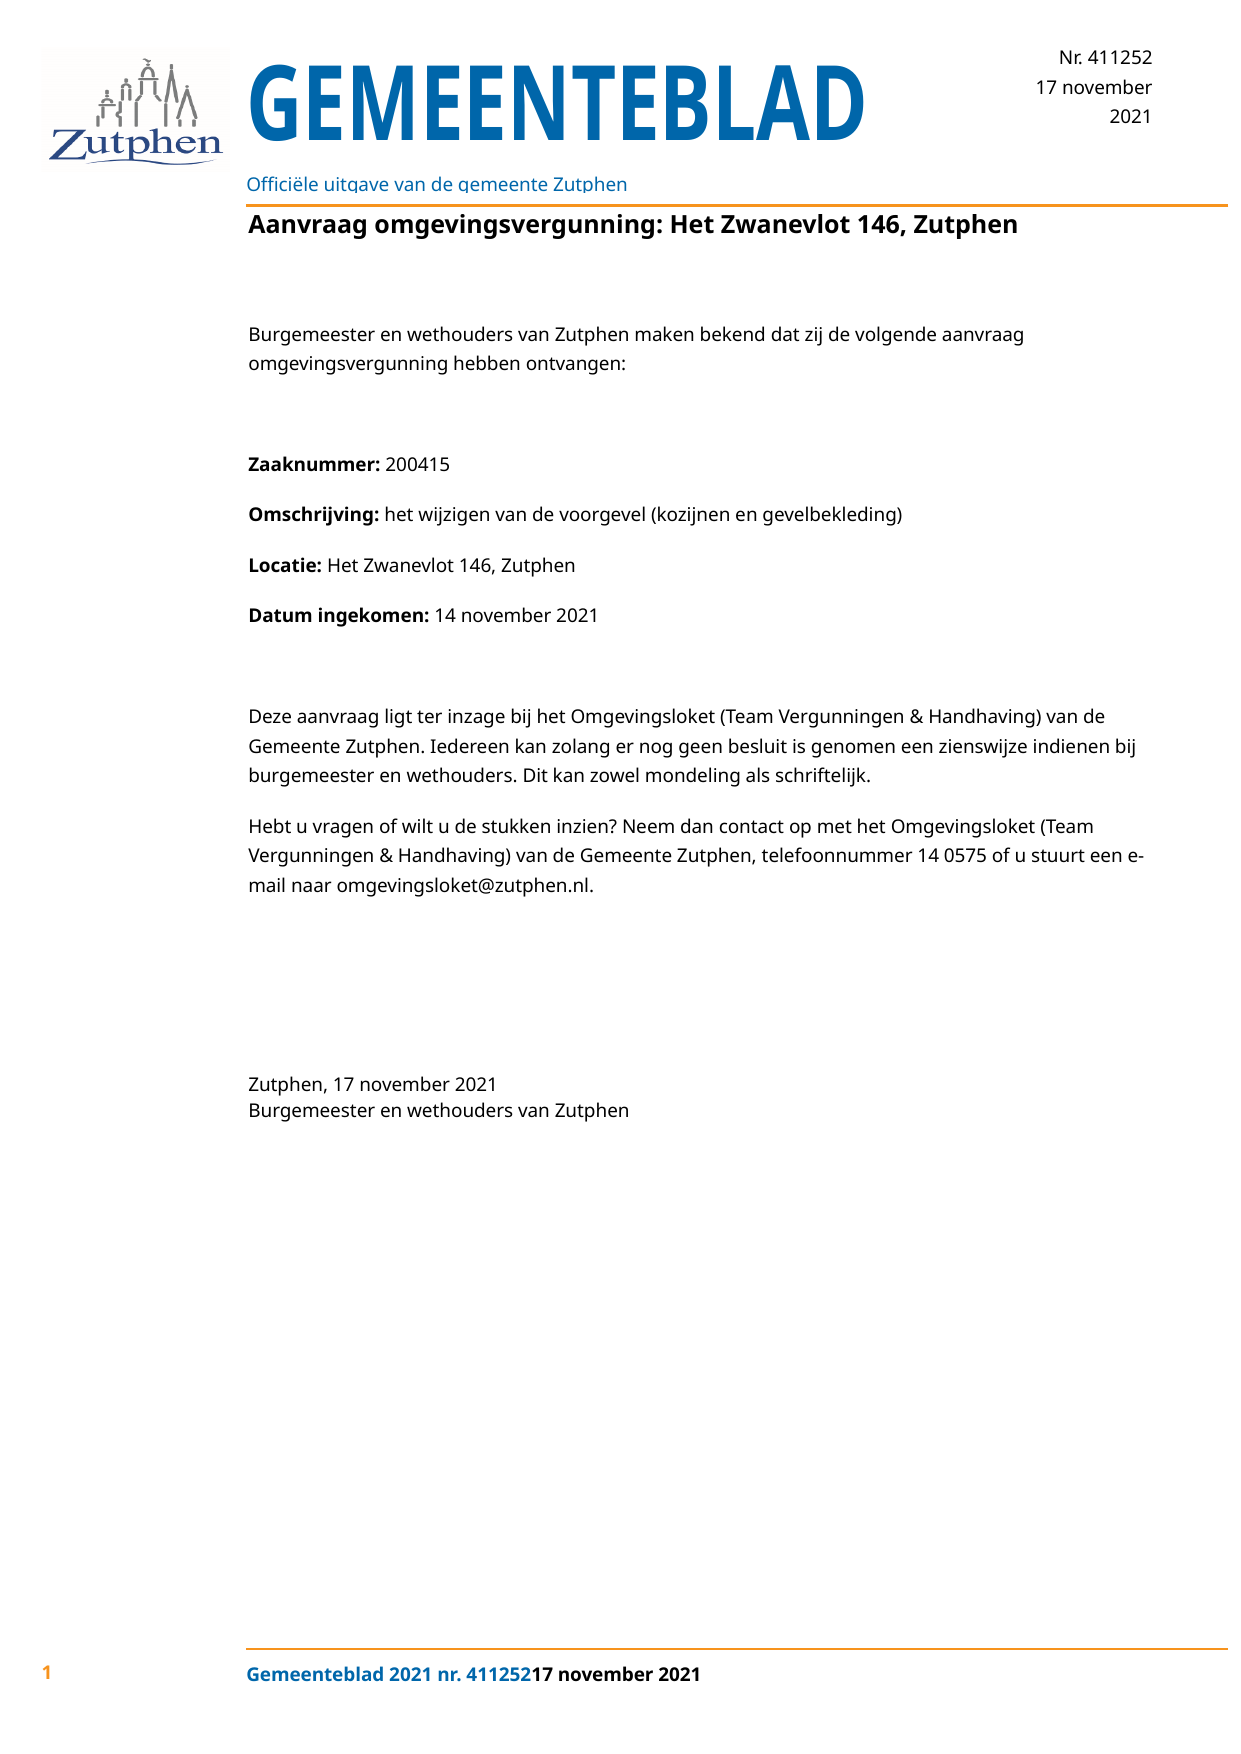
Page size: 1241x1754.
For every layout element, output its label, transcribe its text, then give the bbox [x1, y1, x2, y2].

text Deze aanvraag ligt ter inzage bij het Omgevingsloket (Team Vergunningen & Handhaving) van de Gemeente Zutphen. Iedereen kan zolang er nog geen besluit is genomen een zienswijze indienen bij burgemeester en wethouders. Dit kan zowel mondeling als schriftelijk. [248, 703, 1152, 788]
text Locatie: Het Zwanevlot 146, Zutphen [248, 552, 1152, 578]
text Omschrijving: het wijzigen van de voorgevel (kozijnen en gevelbekleding) [248, 502, 1152, 527]
text Burgemeester en wethouders van Zutphen [248, 1097, 1152, 1122]
text Burgemeester en wethouders van Zutphen maken bekend dat zij de volgende aanvraag omgevingsvergunning hebben ontvangen: [248, 321, 1152, 376]
text Aanvraag omgevingsvergunning: Het Zwanevlot 146, Zutphen [248, 207, 1152, 241]
picture [41, 47, 231, 172]
text Datum ingekomen: 14 november 2021 [248, 602, 1152, 628]
text Zaaknummer: 200415 [248, 451, 1152, 477]
text Zutphen, 17 november 2021 [248, 1071, 1152, 1097]
text Hebt u vragen of wilt u de stukken inzien? Neem dan contact op met het Omgevingsloket (Team Vergunningen & Handhaving) van de Gemeente Zutphen, telefoonnummer 14 0575 of u stuurt een e-mail naar omgevingsloket@zutphen.nl. [248, 813, 1152, 898]
